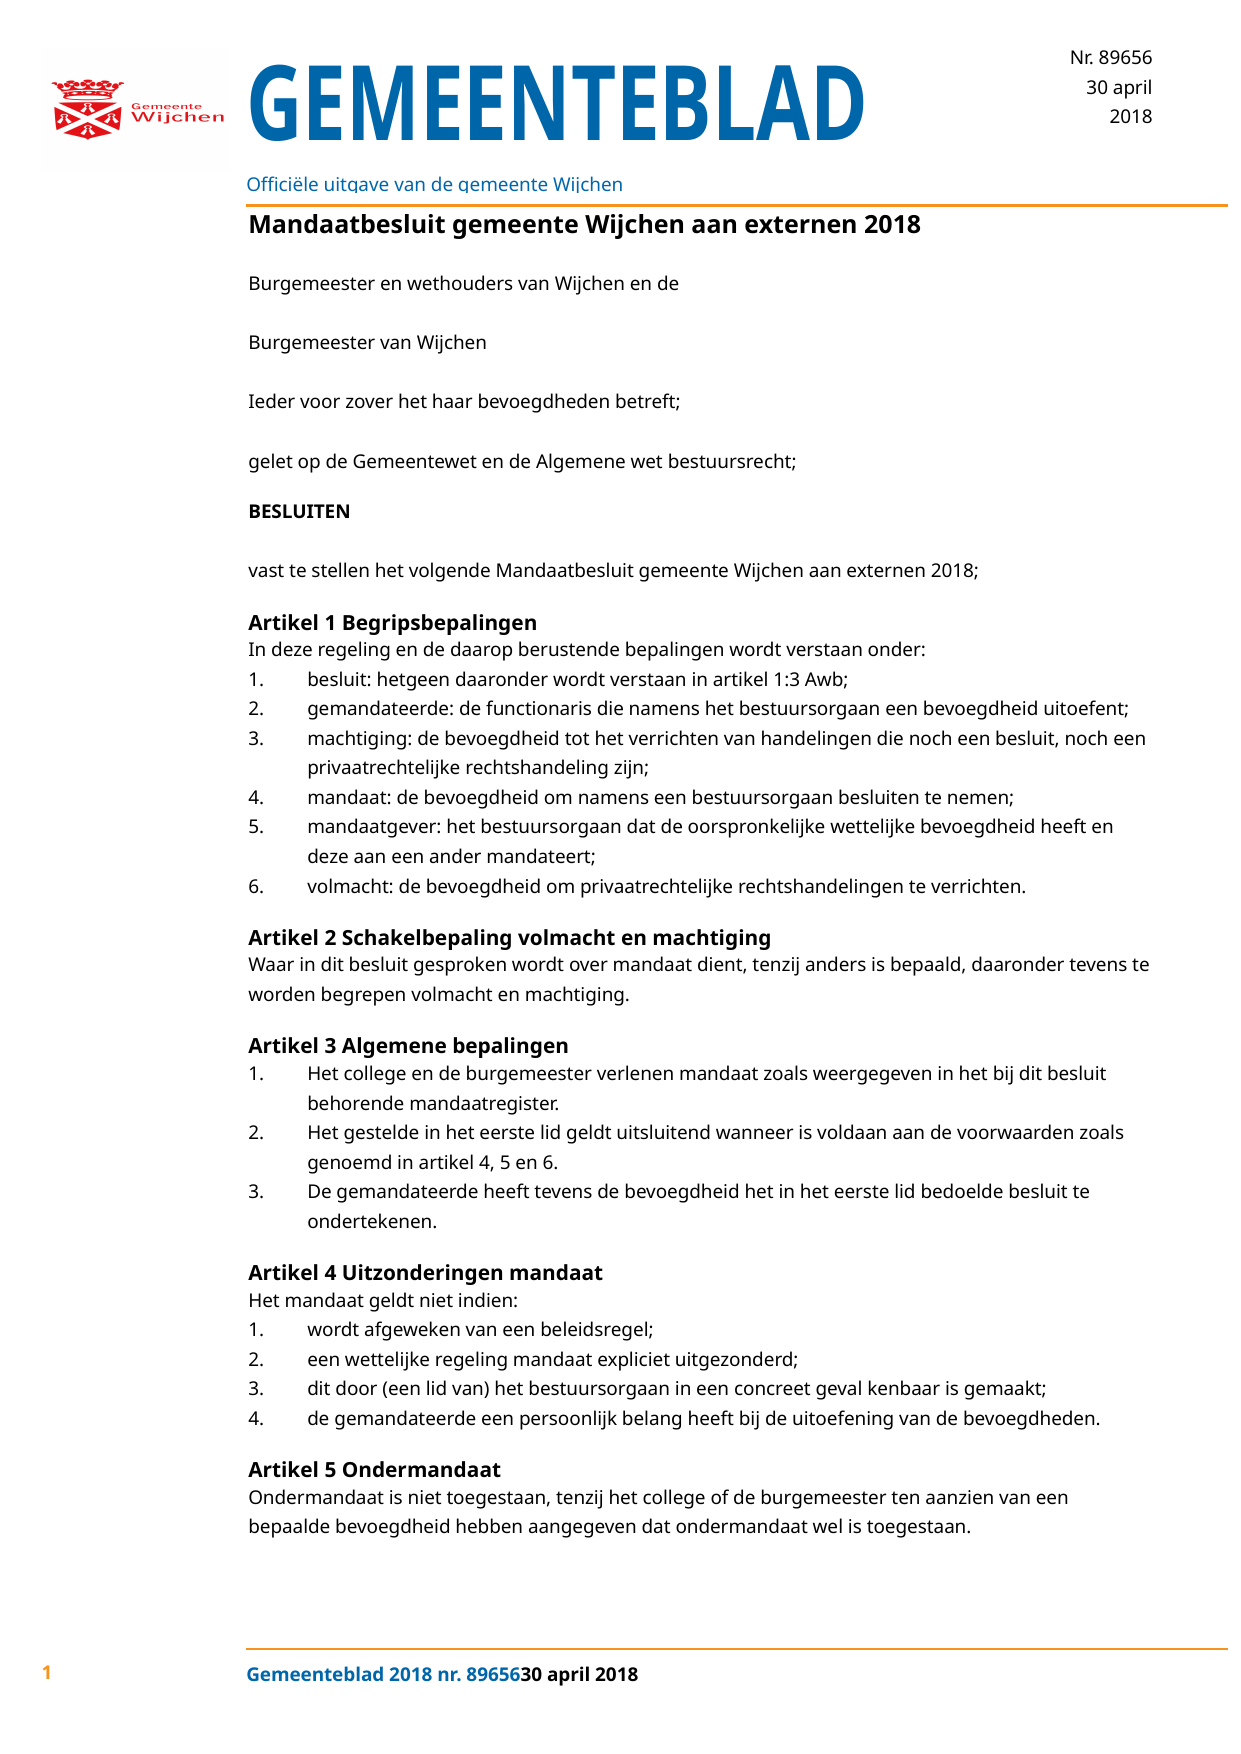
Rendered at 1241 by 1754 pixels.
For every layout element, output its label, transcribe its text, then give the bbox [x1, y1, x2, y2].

text BESLUITEN [248, 498, 1152, 524]
text Artikel 2 Schakelbepaling volmacht en machtiging [248, 923, 1152, 952]
list dit door (een lid van) het bestuursorgaan in een concreet geval kenbaar is gemaakt; [248, 1376, 1152, 1401]
list een wettelijke regeling mandaat expliciet uitgezonderd; [248, 1346, 1152, 1372]
list volmacht: de bevoegdheid om privaatrechtelijke rechtshandelingen te verrichten. [248, 873, 1152, 898]
text Ondermandaat is niet toegestaan, tenzij het college of de burgemeester ten aanzien van een bepaalde bevoegdheid hebben aangegeven dat ondermandaat wel is toegestaan. [248, 1484, 1152, 1539]
text Mandaatbesluit gemeente Wijchen aan externen 2018 [248, 207, 1152, 241]
text In deze regeling en de daarop berustende bepalingen wordt verstaan onder: [248, 636, 1152, 662]
text Ieder voor zover het haar bevoegdheden betreft; [248, 389, 1152, 414]
list besluit: hetgeen daaronder wordt verstaan in artikel 1:3 Awb; [248, 666, 1152, 691]
list Het gestelde in het eerste lid geldt uitsluitend wanneer is voldaan aan de voorwaarden zoals genoemd in artikel 4, 5 en 6. [248, 1119, 1152, 1174]
text gelet op de Gemeentewet en de Algemene wet bestuursrecht; [248, 448, 1152, 473]
list mandaatgever: het bestuursorgaan dat de oorspronkelijke wettelijke bevoegdheid heeft en deze aan een ander mandateert; [248, 814, 1152, 869]
list de gemandateerde een persoonlijk belang heeft bij de uitoefening van de bevoegdheden. [248, 1405, 1152, 1431]
text Waar in dit besluit gesproken wordt over mandaat dient, tenzij anders is bepaald, daaronder tevens te worden begrepen volmacht en machtiging. [248, 952, 1152, 1007]
text Artikel 5 Ondermandaat [248, 1456, 1152, 1484]
list gemandateerde: de functionaris die namens het bestuursorgaan een bevoegdheid uitoefent; [248, 695, 1152, 721]
list mandaat: de bevoegdheid om namens een bestuursorgaan besluiten te nemen; [248, 784, 1152, 810]
text Het mandaat geldt niet indien: [248, 1287, 1152, 1313]
text vast te stellen het volgende Mandaatbesluit gemeente Wijchen aan externen 2018; [248, 557, 1152, 583]
list Het college en de burgemeester verlenen mandaat zoals weergegeven in het bij dit besluit behorende mandaatregister. [248, 1060, 1152, 1115]
list wordt afgeweken van een beleidsregel; [248, 1316, 1152, 1342]
text Burgemeester van Wijchen [248, 329, 1152, 355]
list machtiging: de bevoegdheid tot het verrichten van handelingen die noch een besluit, noch een privaatrechtelijke rechtshandeling zijn; [248, 725, 1152, 780]
picture [41, 47, 231, 172]
text Artikel 4 Uitzonderingen mandaat [248, 1258, 1152, 1287]
text Burgemeester en wethouders van Wijchen en de [248, 270, 1152, 296]
text Artikel 1 Begripsbepalingen [248, 608, 1152, 636]
text Artikel 3 Algemene bepalingen [248, 1032, 1152, 1060]
list De gemandateerde heeft tevens de bevoegdheid het in het eerste lid bedoelde besluit te ondertekenen. [248, 1178, 1152, 1234]
